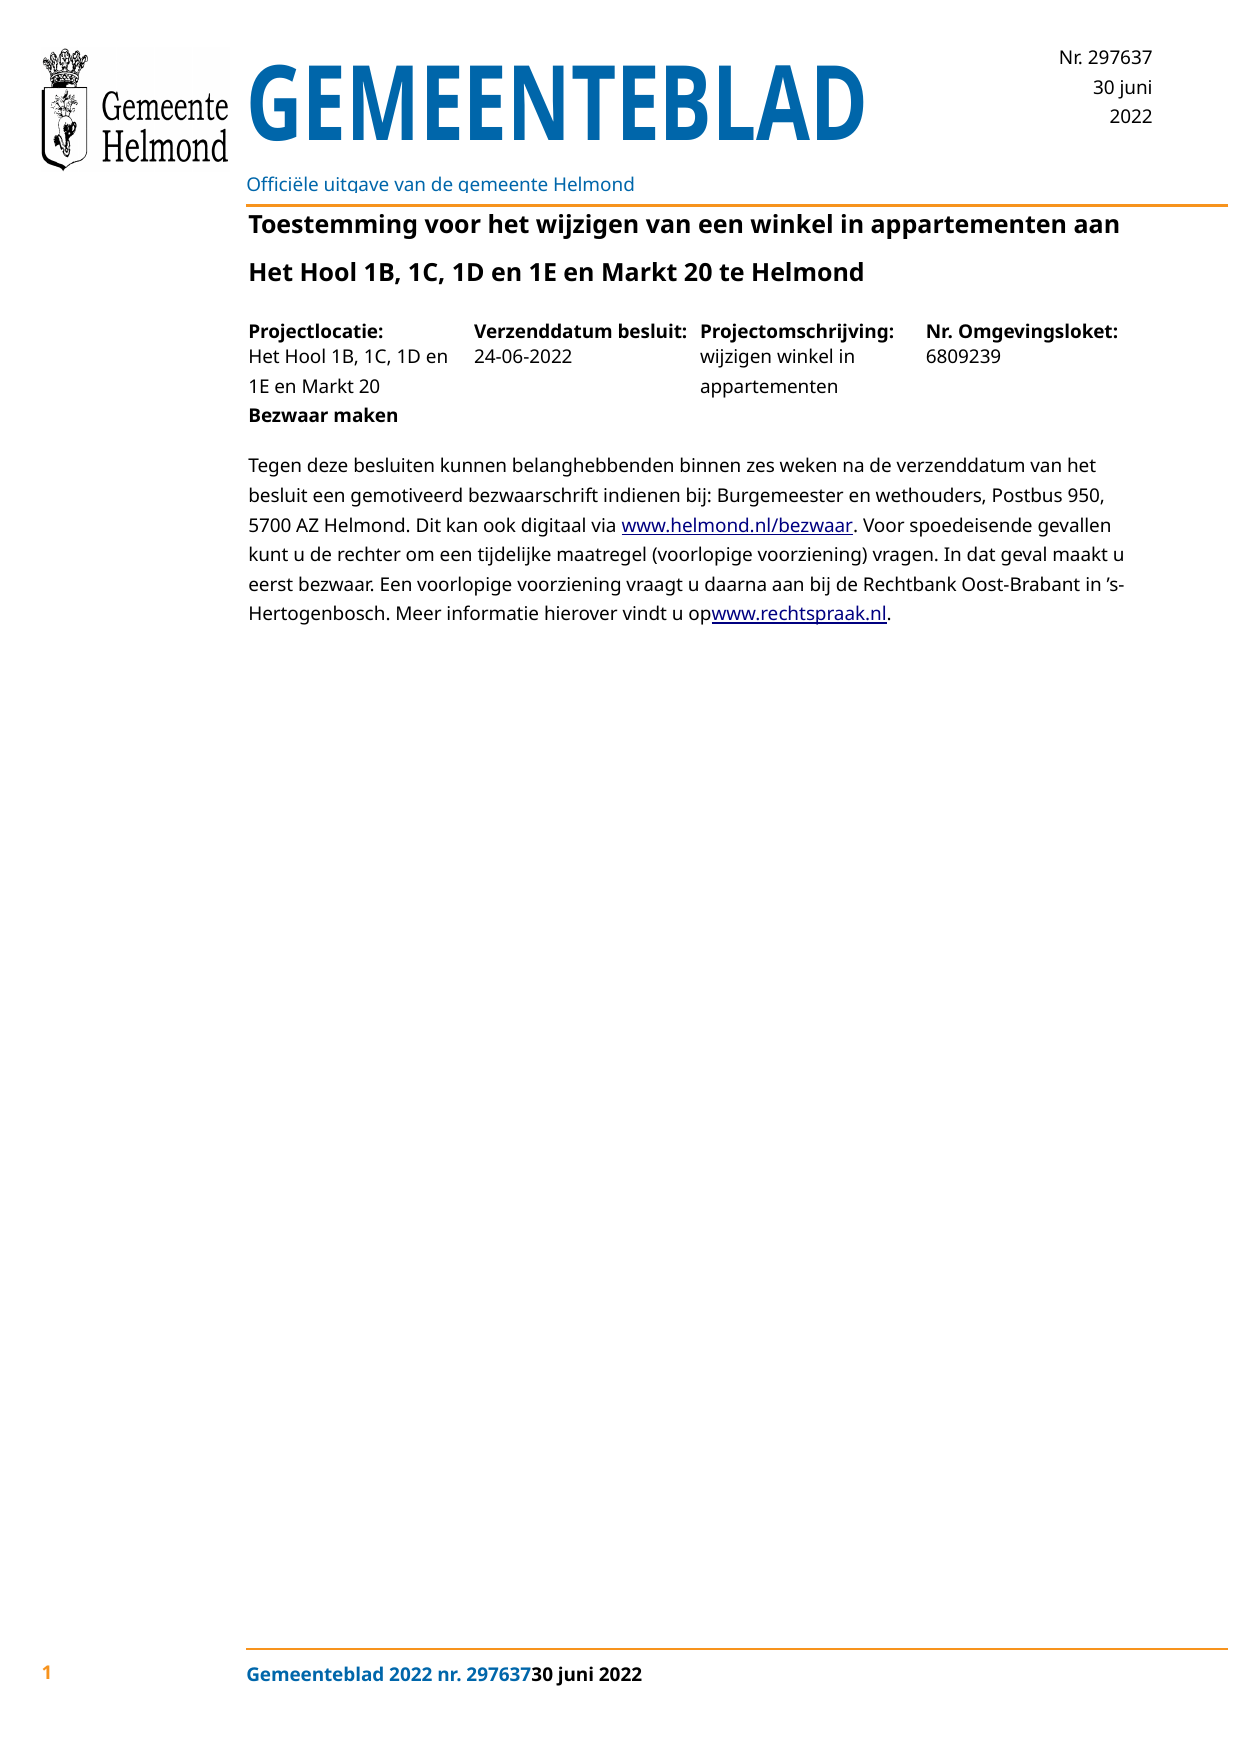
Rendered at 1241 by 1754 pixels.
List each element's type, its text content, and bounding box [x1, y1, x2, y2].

picture [41, 47, 231, 172]
table_cell Het Hool 1B, 1C, 1D en 1E en Markt 20 [248, 344, 474, 399]
text Bezwaar maken [248, 402, 1152, 428]
text Toestemming voor het wijzigen van een winkel in appartementen aan Het Hool 1B, 1C, 1D en 1E en Markt 20 te Helmond [248, 207, 1152, 288]
table_header Nr. Omgevingsloket: [926, 318, 1152, 344]
text Tegen deze besluiten kunnen belanghebbenden binnen zes weken na de verzenddatum van het besluit een gemotiveerd bezwaarschrift indienen bij: Burgemeester en wethouders, Postbus 950, 5700 AZ Helmond. Dit kan ook digitaal via www.helmond.nl/bezwaar. Voor spoedeisende gevallen kunt u de rechter om een tijdelijke maatregel (voorlopige voorziening) vragen. In dat geval maakt u eerst bezwaar. Een voorlopige voorziening vraagt u daarna aan bij de Rechtbank Oost-Brabant in ’s-Hertogenbosch. Meer informatie hierover vindt u opwww.rechtspraak.nl. [248, 453, 1152, 626]
table_header Verzenddatum besluit: [474, 318, 700, 344]
table_header Projectlocatie: [248, 318, 474, 344]
table_header Projectomschrijving: [700, 318, 926, 344]
table_cell 24-06-2022 [474, 344, 700, 399]
table_cell 6809239 [926, 344, 1152, 399]
table_cell wijzigen winkel in appartementen [700, 344, 926, 399]
